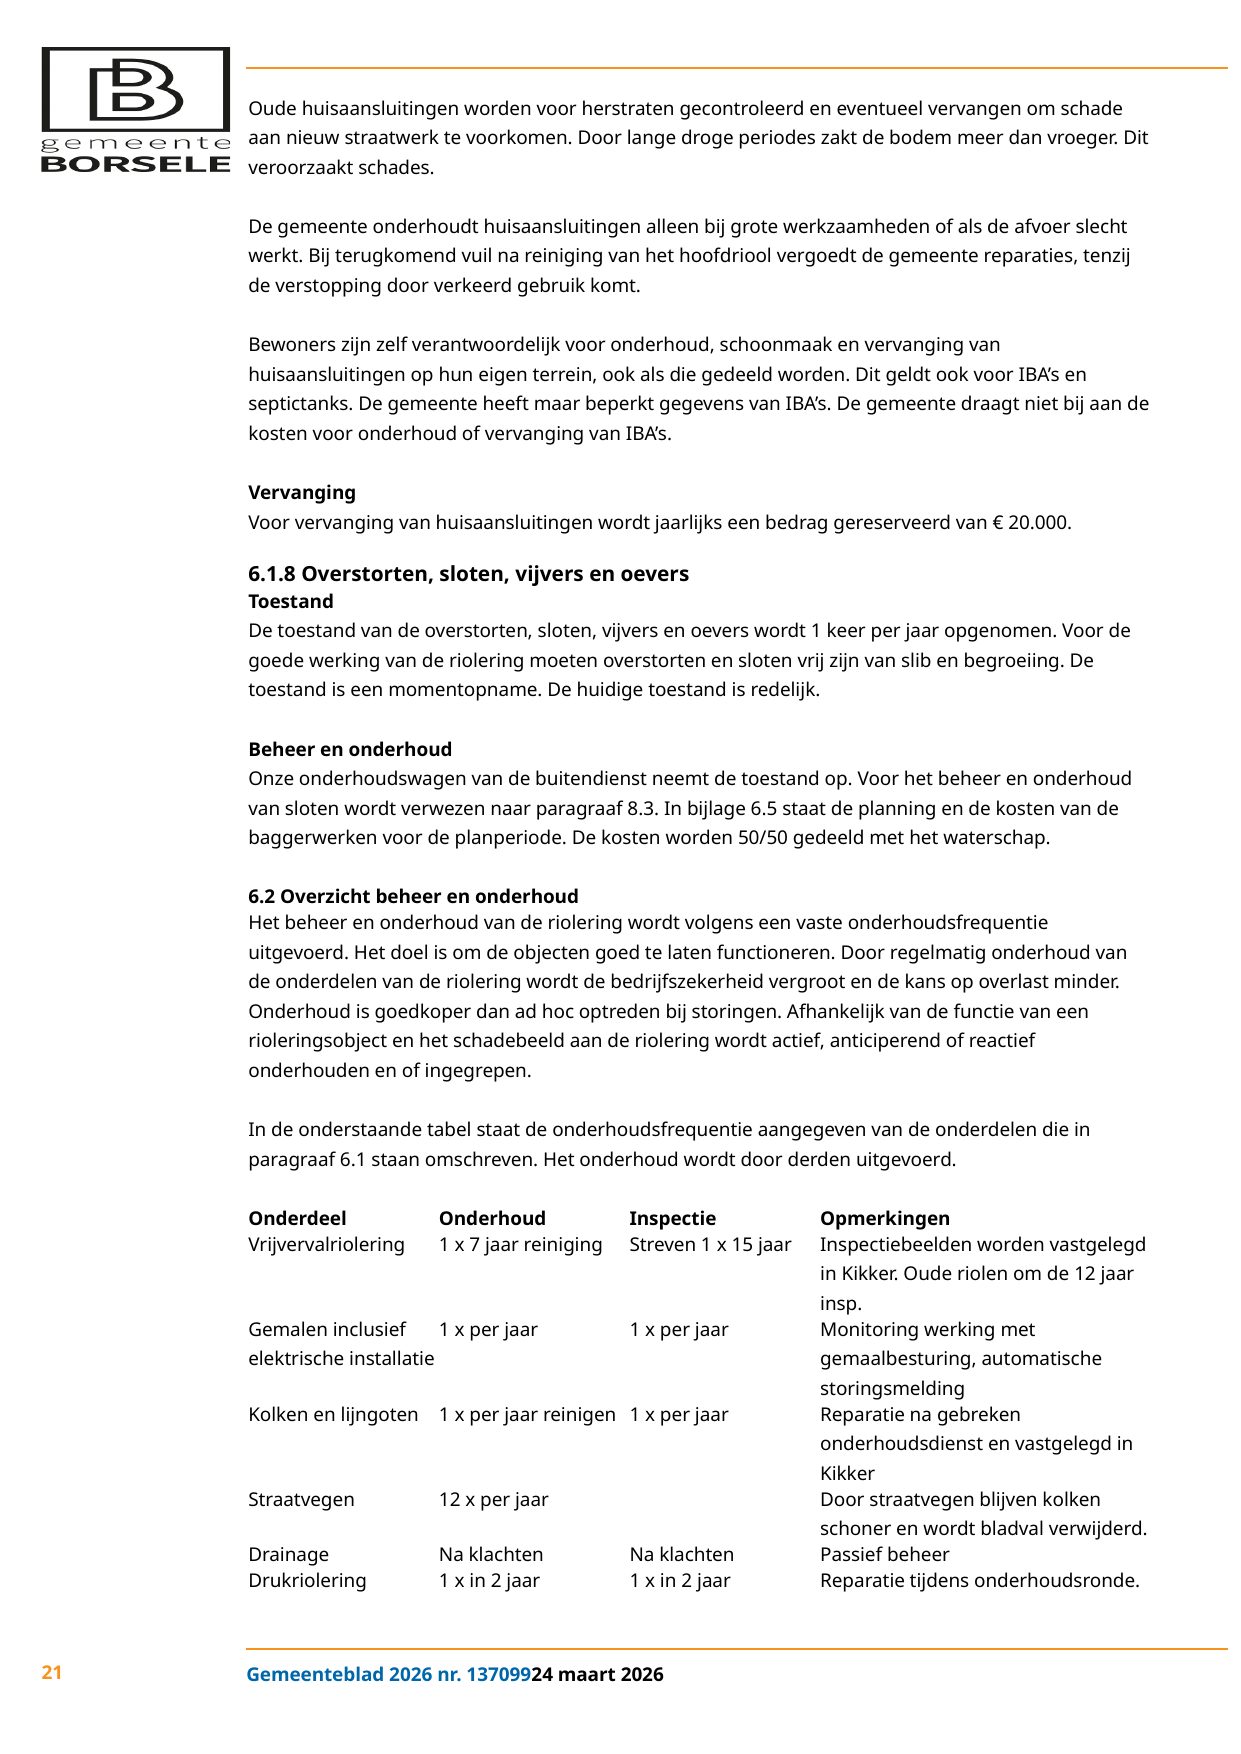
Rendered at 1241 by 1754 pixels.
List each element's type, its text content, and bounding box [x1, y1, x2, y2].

text De gemeente onderhoudt huisaansluitingen alleen bij grote werkzaamheden of als de afvoer slecht werkt. Bij terugkomend vuil na reiniging van het hoofdriool vergoedt de gemeente reparaties, tenzij de verstopping door verkeerd gebruik komt. [248, 213, 1152, 298]
table_cell Na klachten [439, 1541, 629, 1567]
table_cell Na klachten [629, 1541, 820, 1567]
text Het beheer en onderhoud van de riolering wordt volgens een vaste onderhoudsfrequentie uitgevoerd. Het doel is om de objecten goed te laten functioneren. Door regelmatig onderhoud van de onderdelen van de riolering wordt de bedrijfszekerheid vergroot en de kans op overlast minder. Onderhoud is goedkoper dan ad hoc optreden bij storingen. Afhankelijk van de functie van een rioleringsobject en het schadebeeld aan de riolering wordt actief, anticiperend of reactief onderhouden en of ingegrepen. [248, 909, 1152, 1083]
table_header Onderhoud [439, 1205, 629, 1231]
table_cell Kolken en lijngoten [248, 1401, 439, 1486]
table_header Inspectie [629, 1205, 820, 1231]
table_cell Vrijvervalriolering [248, 1231, 439, 1316]
table_cell Passief beheer [820, 1541, 1152, 1567]
table_cell Door straatvegen blijven kolken schoner en wordt bladval verwijderd. [820, 1486, 1152, 1541]
table_cell [629, 1486, 820, 1541]
text Voor vervanging van huisaansluitingen wordt jaarlijks een bedrag gereserveerd van € 20.000. [248, 509, 1152, 535]
text De toestand van de overstorten, sloten, vijvers en oevers wordt 1 keer per jaar opgenomen. Voor de goede werking van de riolering moeten overstorten en sloten vrij zijn van slib en begroeiing. De toestand is een momentopname. De huidige toestand is redelijk. [248, 617, 1152, 702]
table_cell 12 x per jaar [439, 1486, 629, 1541]
table_header Onderdeel [248, 1205, 439, 1231]
table_cell Straatvegen [248, 1486, 439, 1541]
table_cell Drukriolering [248, 1567, 439, 1592]
text Onze onderhoudswagen van de buitendienst neemt de toestand op. Voor het beheer en onderhoud van sloten wordt verwezen naar paragraaf 8.3. In bijlage 6.5 staat de planning en de kosten van de baggerwerken voor de planperiode. De kosten worden 50/50 gedeeld met het waterschap. [248, 765, 1152, 850]
text In de onderstaande tabel staat de onderhoudsfrequentie aangegeven van de onderdelen die in paragraaf 6.1 staan omschreven. Het onderhoud wordt door derden uitgevoerd. [248, 1116, 1152, 1172]
text 6.2 Overzicht beheer en onderhoud [248, 884, 1152, 909]
text 6.1.8 Overstorten, sloten, vijvers en oevers [248, 559, 1152, 588]
text Bewoners zijn zelf verantwoordelijk voor onderhoud, schoonmaak en vervanging van huisaansluitingen op hun eigen terrein, ook als die gedeeld worden. Dit geldt ook voor IBA’s en septictanks. De gemeente heeft maar beperkt gegevens van IBA’s. De gemeente draagt niet bij aan de kosten voor onderhoud of vervanging van IBA’s. [248, 331, 1152, 446]
table_cell 1 x per jaar reinigen [439, 1401, 629, 1486]
text Vervanging [248, 479, 1152, 505]
text Oude huisaansluitingen worden voor herstraten gecontroleerd en eventueel vervangen om schade aan nieuw straatwerk te voorkomen. Door lange droge periodes zakt de bodem meer dan vroeger. Dit veroorzaakt schades. [248, 95, 1152, 180]
picture [41, 47, 231, 172]
table_cell 1 x per jaar [629, 1316, 820, 1401]
table_cell Reparatie tijdens onderhoudsronde. [820, 1567, 1152, 1592]
table_cell Monitoring werking met gemaalbesturing, automatische storingsmelding [820, 1316, 1152, 1401]
table_cell 1 x per jaar [629, 1401, 820, 1486]
table_cell 1 x in 2 jaar [439, 1567, 629, 1592]
text Toestand [248, 588, 1152, 613]
table_cell Drainage [248, 1541, 439, 1567]
text Beheer en onderhoud [248, 736, 1152, 761]
table_cell Streven 1 x 15 jaar [629, 1231, 820, 1316]
table_cell 1 x in 2 jaar [629, 1567, 820, 1592]
table_cell 1 x per jaar [439, 1316, 629, 1401]
table_cell Inspectiebeelden worden vastgelegd in Kikker. Oude riolen om de 12 jaar insp. [820, 1231, 1152, 1316]
table_cell 1 x 7 jaar reiniging [439, 1231, 629, 1316]
table_header Opmerkingen [820, 1205, 1152, 1231]
table_cell Reparatie na gebreken onderhoudsdienst en vastgelegd in Kikker [820, 1401, 1152, 1486]
table_cell Gemalen inclusief elektrische installatie [248, 1316, 439, 1401]
